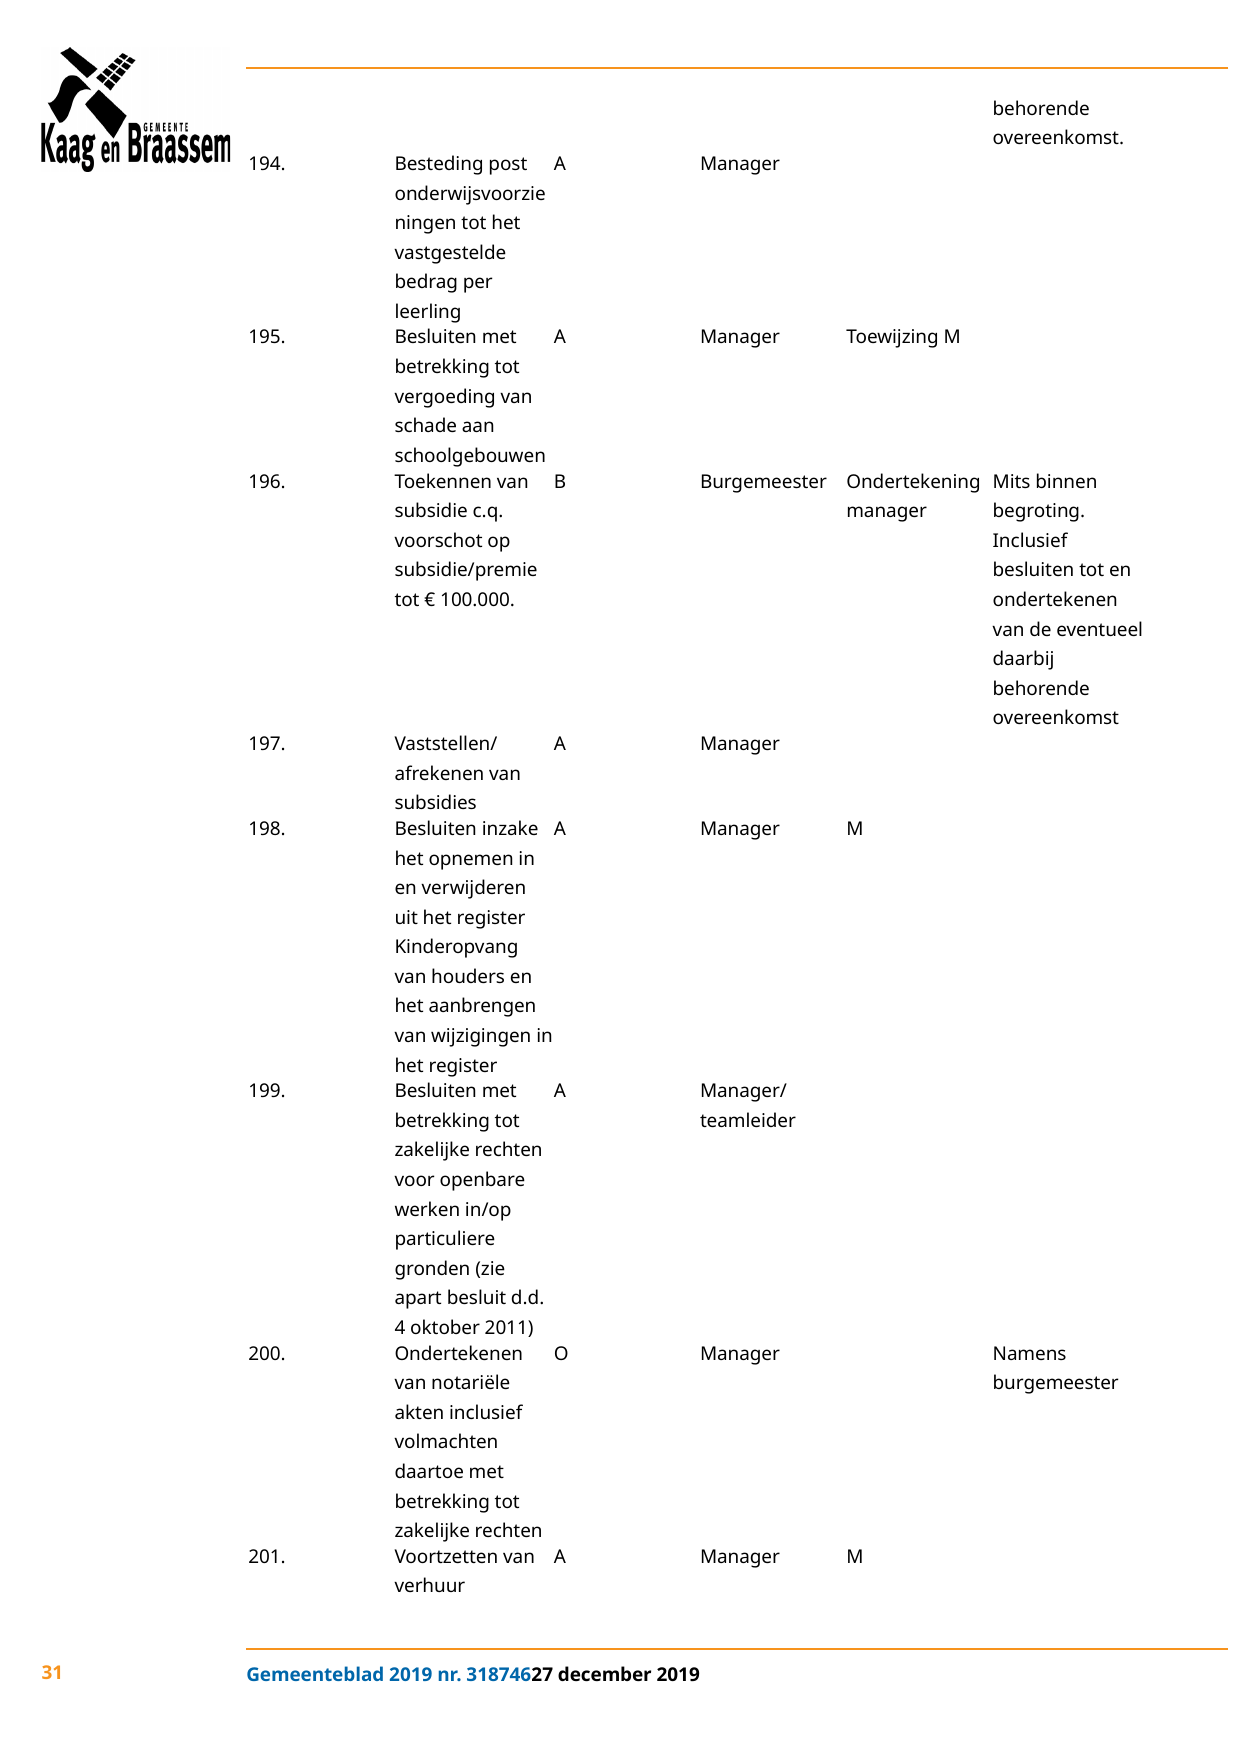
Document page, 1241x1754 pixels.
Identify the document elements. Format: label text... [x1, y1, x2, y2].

table_cell 198. [248, 815, 394, 1077]
table_cell [846, 95, 992, 150]
table_cell [993, 150, 1152, 324]
table_cell Ondertekening manager [846, 468, 992, 730]
table_cell [248, 95, 394, 150]
table_cell O [554, 1340, 700, 1543]
table_cell [993, 730, 1152, 815]
table_cell Burgemeester [700, 468, 846, 730]
table_cell Manager/ teamleider [700, 1078, 846, 1340]
table_cell Ondertekenen van notariële akten inclusief volmachten daartoe met betrekking tot zakelijke rechten [394, 1340, 553, 1543]
picture [41, 47, 231, 172]
table_cell Manager [700, 1543, 846, 1598]
table_cell Toekennen van subsidie c.q. voorschot op subsidie/premie tot € 100.000. [394, 468, 553, 730]
table_cell [554, 95, 700, 150]
table_cell Besluiten inzake het opnemen in en verwijderen uit het register Kinderopvang van houders en het aanbrengen van wijzigingen in het register [394, 815, 553, 1077]
table_cell Manager [700, 1340, 846, 1543]
table_cell 200. [248, 1340, 394, 1543]
table_cell M [846, 815, 992, 1077]
table_cell M [846, 1543, 992, 1598]
table_cell Manager [700, 730, 846, 815]
table_cell Manager [700, 815, 846, 1077]
table_cell 194. [248, 150, 394, 324]
table_cell 201. [248, 1543, 394, 1598]
table_cell Namens burgemeester [993, 1340, 1152, 1543]
table_cell 197. [248, 730, 394, 815]
table_cell [993, 815, 1152, 1077]
table_cell Manager [700, 150, 846, 324]
table_cell A [554, 815, 700, 1077]
table_cell Besluiten met betrekking tot zakelijke rechten voor openbare werken in/op particuliere gronden (zie apart besluit d.d. 4 oktober 2011) [394, 1078, 553, 1340]
table_cell [700, 95, 846, 150]
table_cell A [554, 150, 700, 324]
table_cell 195. [248, 324, 394, 468]
table_cell Manager [700, 324, 846, 468]
table_cell [993, 1543, 1152, 1598]
table_cell [846, 1340, 992, 1543]
table_cell Besteding post onderwijsvoorzieningen tot het vastgestelde bedrag per leerling [394, 150, 553, 324]
table_cell Vaststellen/afrekenen van subsidies [394, 730, 553, 815]
table_cell Besluiten met betrekking tot vergoeding van schade aan schoolgebouwen [394, 324, 553, 468]
table_cell [846, 1078, 992, 1340]
table_cell Voortzetten van verhuur [394, 1543, 553, 1598]
table_cell 196. [248, 468, 394, 730]
table_cell A [554, 1078, 700, 1340]
table_cell A [554, 1543, 700, 1598]
table_cell 199. [248, 1078, 394, 1340]
table_cell A [554, 324, 700, 468]
table_cell behorende overeenkomst. [993, 95, 1152, 150]
table_cell [993, 1078, 1152, 1340]
table_cell [846, 150, 992, 324]
table_cell Mits binnen begroting. Inclusief besluiten tot en ondertekenen van de eventueel daarbij behorende overeenkomst [993, 468, 1152, 730]
table_cell A [554, 730, 700, 815]
table_cell [394, 95, 553, 150]
table_cell B [554, 468, 700, 730]
table_cell [846, 730, 992, 815]
table_cell [993, 324, 1152, 468]
table_cell Toewijzing M [846, 324, 992, 468]
